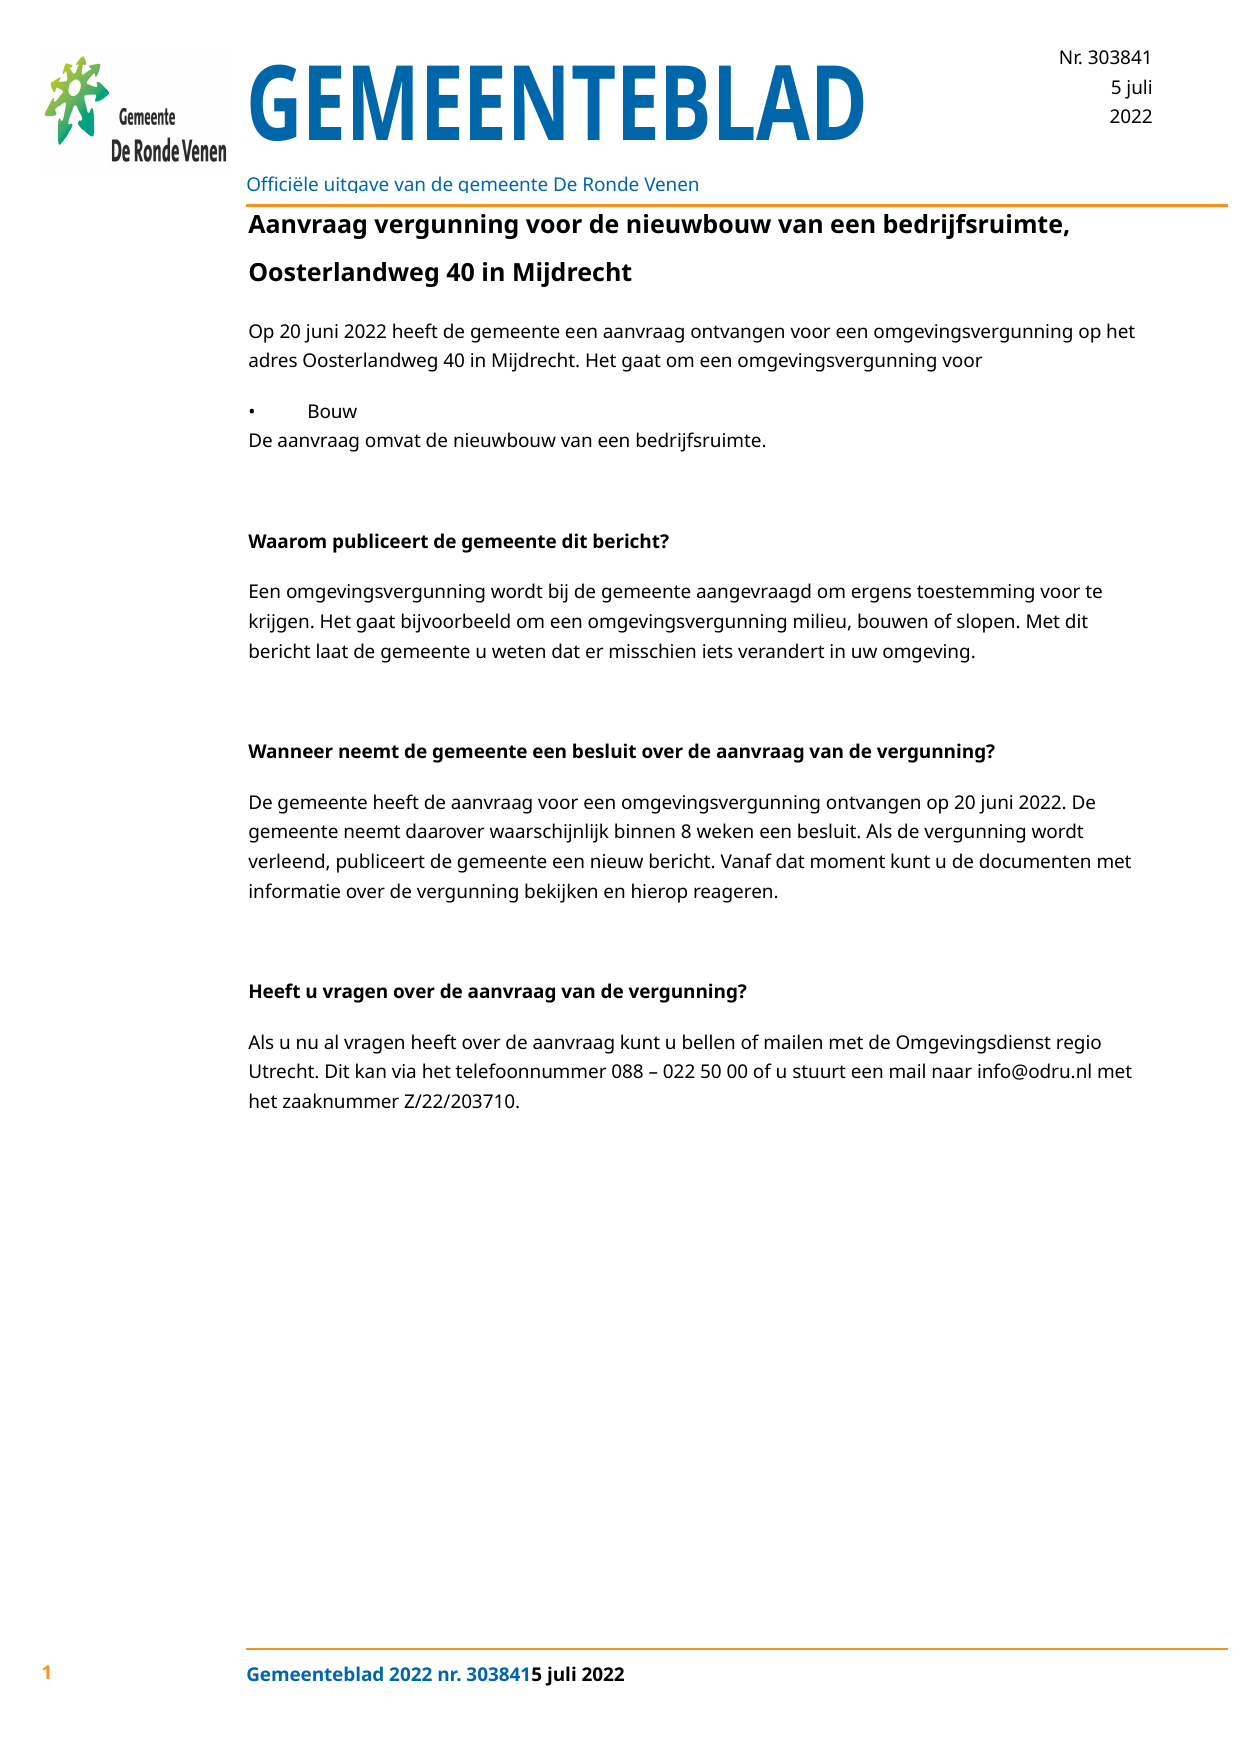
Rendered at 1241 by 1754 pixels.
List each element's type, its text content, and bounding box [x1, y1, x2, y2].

text Heeft u vragen over de aanvraag van de vergunning? [248, 979, 1152, 1004]
list Bouw [248, 398, 1152, 424]
text Op 20 juni 2022 heeft de gemeente een aanvraag ontvangen voor een omgevingsvergunning op het adres Oosterlandweg 40 in Mijdrecht. Het gaat om een omgevingsvergunning voor [248, 318, 1152, 373]
text Wanneer neemt de gemeente een besluit over de aanvraag van de vergunning? [248, 739, 1152, 764]
text Waarom publiceert de gemeente dit bericht? [248, 528, 1152, 554]
picture [41, 47, 231, 172]
text Een omgevingsvergunning wordt bij de gemeente aangevraagd om ergens toestemming voor te krijgen. Het gaat bijvoorbeeld om een omgevingsvergunning milieu, bouwen of slopen. Met dit bericht laat de gemeente u weten dat er misschien iets verandert in uw omgeving. [248, 579, 1152, 664]
text Als u nu al vragen heeft over de aanvraag kunt u bellen of mailen met de Omgevingsdienst regio Utrecht. Dit kan via het telefoonnummer 088 – 022 50 00 of u stuurt een mail naar info@odru.nl met het zaaknummer Z/22/203710. [248, 1029, 1152, 1114]
text De aanvraag omvat de nieuwbouw van een bedrijfsruimte. [248, 427, 1152, 453]
text Aanvraag vergunning voor de nieuwbouw van een bedrijfsruimte, Oosterlandweg 40 in Mijdrecht [248, 207, 1152, 288]
text De gemeente heeft de aanvraag voor een omgevingsvergunning ontvangen op 20 juni 2022. De gemeente neemt daarover waarschijnlijk binnen 8 weken een besluit. Als de vergunning wordt verleend, publiceert de gemeente een nieuw bericht. Vanaf dat moment kunt u de documenten met informatie over de vergunning bekijken en hierop reageren. [248, 789, 1152, 904]
